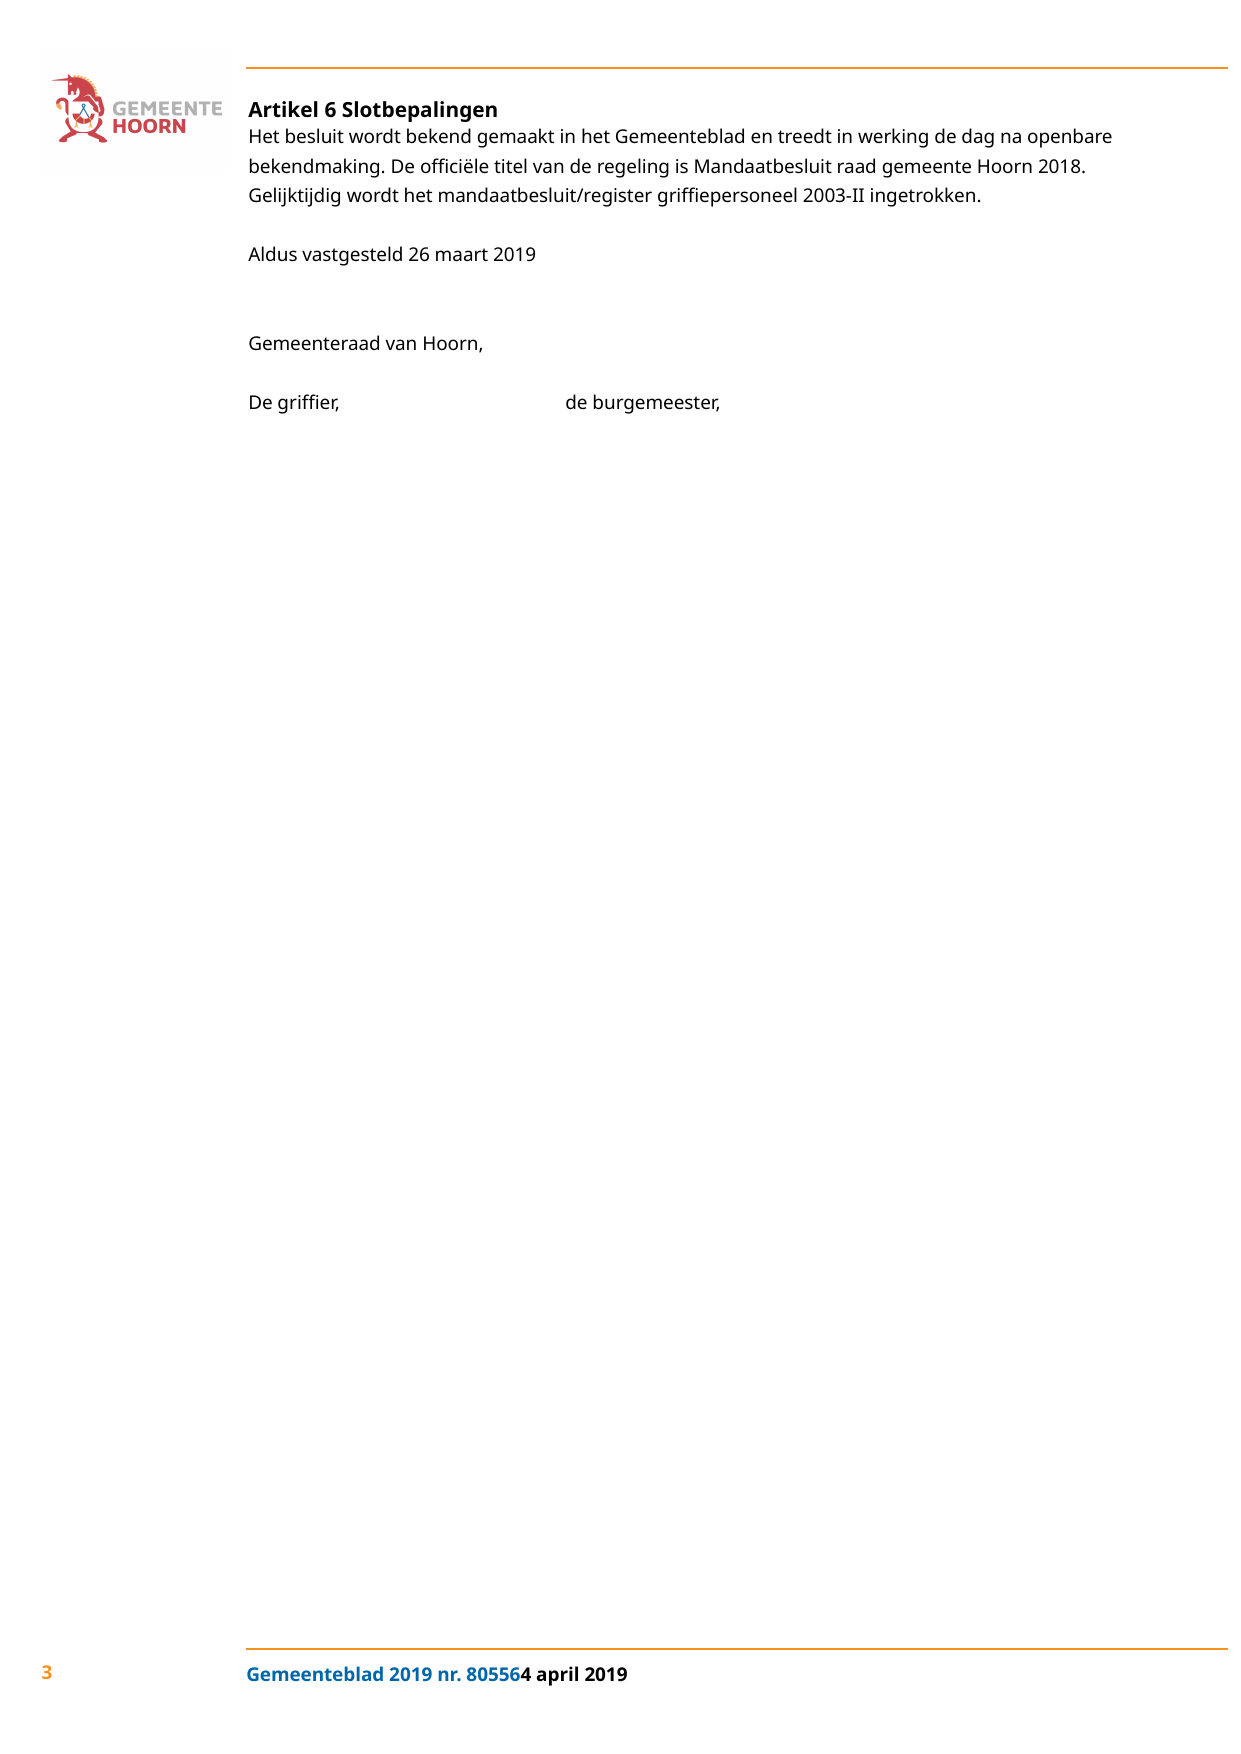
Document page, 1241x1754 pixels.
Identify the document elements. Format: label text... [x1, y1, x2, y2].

text Aldus vastgesteld 26 maart 2019 [248, 242, 1152, 267]
text Gemeenteraad van Hoorn, [248, 330, 1152, 356]
text De griffier, de burgemeester, [248, 389, 1152, 415]
text Artikel 6 Slotbepalingen [248, 95, 1152, 123]
text Het besluit wordt bekend gemaakt in het Gemeenteblad en treedt in werking de dag na openbare bekendmaking. De officiële titel van de regeling is Mandaatbesluit raad gemeente Hoorn 2018. Gelijktijdig wordt het mandaatbesluit/register griffiepersoneel 2003-II ingetrokken. [248, 123, 1152, 208]
picture [41, 47, 231, 172]
